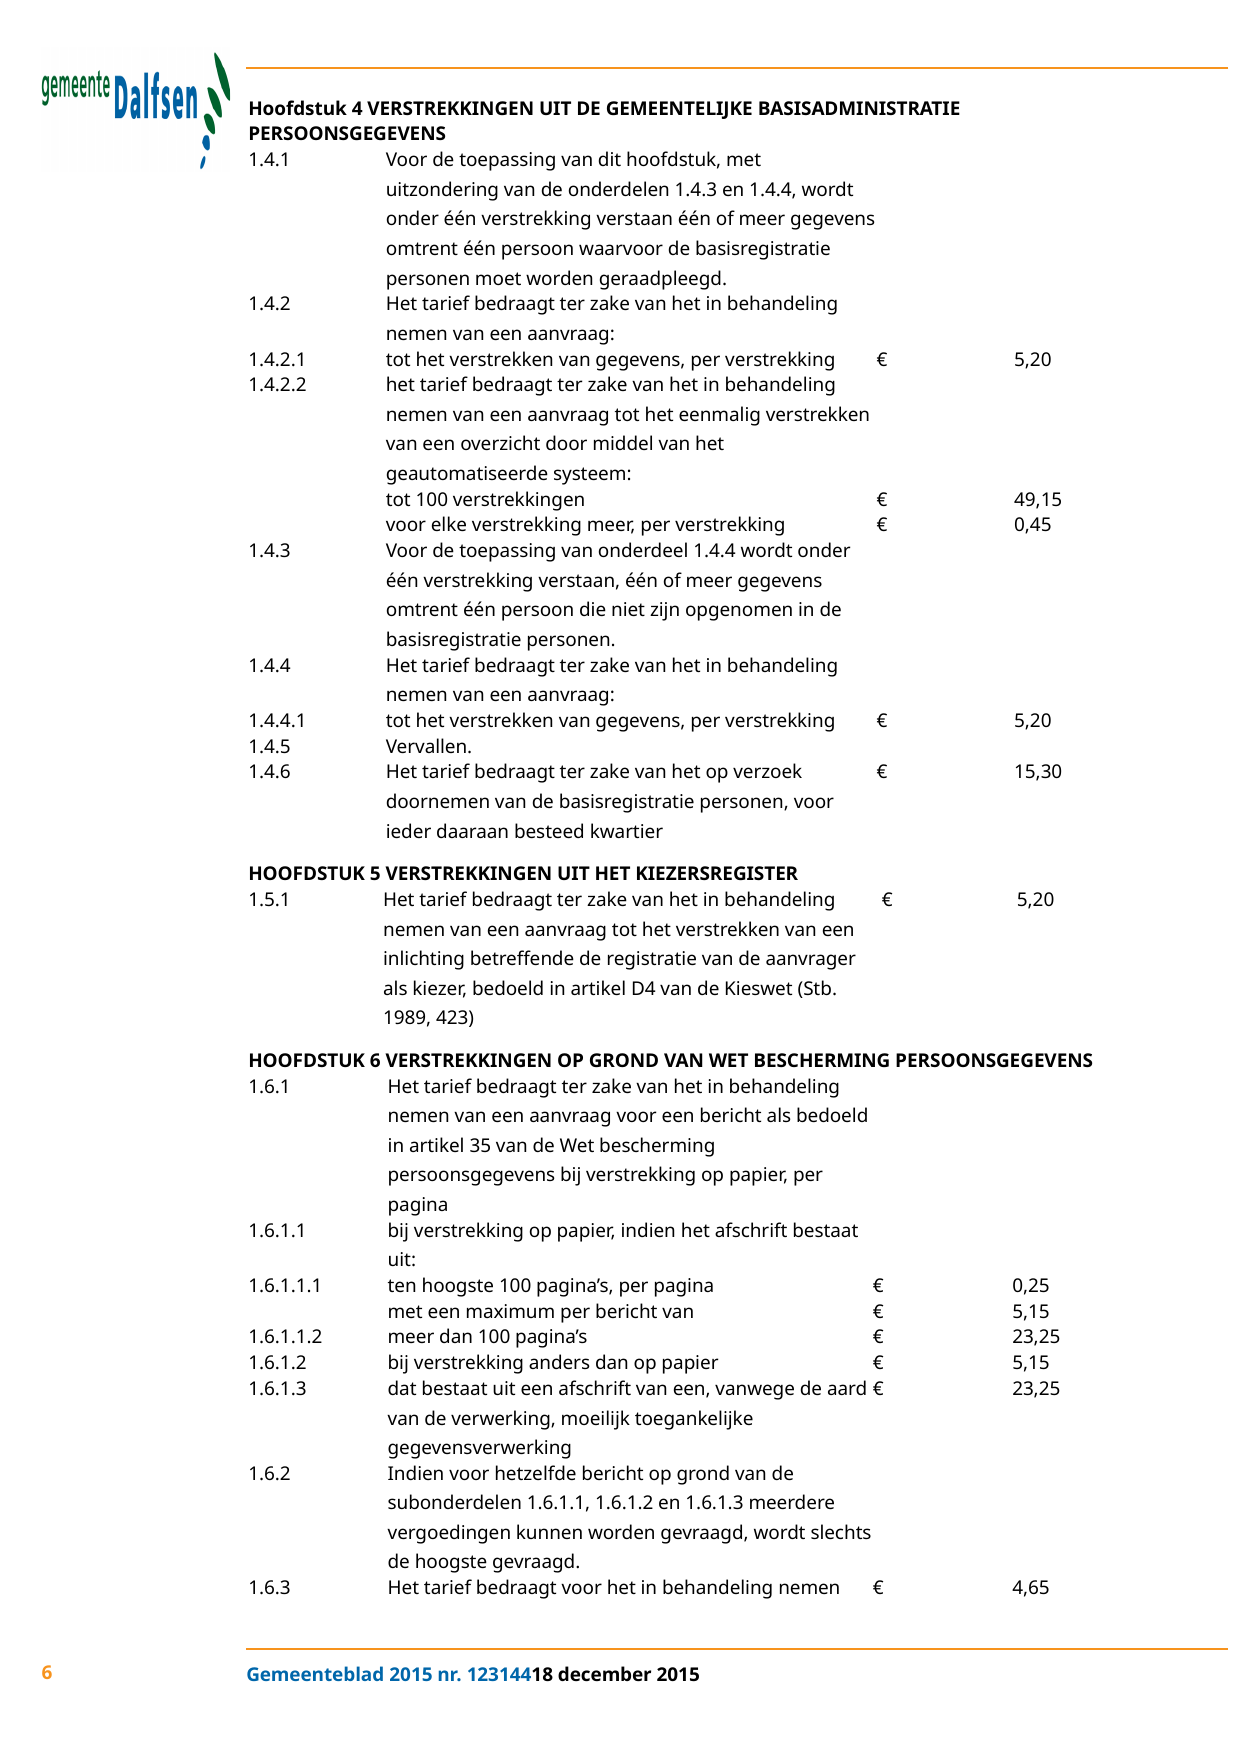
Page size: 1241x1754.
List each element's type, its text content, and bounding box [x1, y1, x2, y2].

table_cell € [873, 1324, 1012, 1349]
table_cell € [876, 486, 1014, 512]
table_cell 1.6.1.3 [248, 1375, 387, 1460]
table_cell [1014, 538, 1152, 652]
table_cell [248, 512, 386, 537]
table_cell bij verstrekking anders dan op papier [388, 1349, 873, 1375]
table_cell [1014, 371, 1152, 486]
table_cell 1.6.2 [248, 1460, 387, 1574]
table_cell € [873, 1298, 1012, 1324]
table_cell 1.4.3 [248, 538, 386, 652]
table_cell 1.4.2.1 [248, 346, 386, 371]
table_cell Het tarief bedraagt ter zake van het in behandeling nemen van een aanvraag: [386, 290, 876, 346]
table_header 5,20 [1017, 886, 1152, 1030]
table_cell Indien voor hetzelfde bericht op grond van de subonderdelen 1.6.1.1, 1.6.1.2 en 1.6.1.3 meerdere vergoedingen kunnen worden gevraagd, wordt slechts de hoogste gevraagd. [388, 1460, 873, 1574]
table_cell 1.6.1.1.1 [248, 1272, 387, 1298]
table_cell 1.4.4 [248, 652, 386, 707]
table_cell 0,25 [1012, 1272, 1152, 1298]
table_cell [1014, 290, 1152, 346]
table_cell 1.4.2.2 [248, 371, 386, 486]
table_cell [876, 371, 1014, 486]
table_cell 5,15 [1012, 1298, 1152, 1324]
table_cell [1012, 1217, 1152, 1272]
table_cell [873, 1217, 1012, 1272]
table_header [873, 1073, 1012, 1217]
table_cell [876, 733, 1014, 759]
table_header Voor de toepassing van dit hoofdstuk, met uitzondering van de onderdelen 1.4.3 en 1.4.4, wordt onder één verstrekking verstaan één of meer gegevens omtrent één persoon waarvoor de basisregistratie personen moet worden geraadpleegd. [386, 146, 876, 290]
table_cell 49,15 [1014, 486, 1152, 512]
table_cell [1014, 733, 1152, 759]
table_header 1.5.1 [248, 886, 383, 1030]
table_cell 5,20 [1014, 346, 1152, 371]
table_header [1014, 146, 1152, 290]
text Hoofdstuk 4 VERSTREKKINGEN UIT DE GEMEENTELIJKE BASISADMINISTRATIE PERSOONSGEGEVENS [248, 95, 1152, 146]
table_header Het tarief bedraagt ter zake van het in behandeling nemen van een aanvraag voor een bericht als bedoeld in artikel 35 van de Wet bescherming persoonsgegevens bij verstrekking op papier, per pagina [388, 1073, 873, 1217]
text HOOFDSTUK 5 VERSTREKKINGEN UIT HET KIEZERSREGISTER [248, 860, 1152, 886]
table_header € [882, 886, 1017, 1030]
table_cell 5,15 [1012, 1349, 1152, 1375]
table_header 1.4.1 [248, 146, 386, 290]
table_cell het tarief bedraagt ter zake van het in behandeling nemen van een aanvraag tot het eenmalig verstrekken van een overzicht door middel van het geautomatiseerde systeem: [386, 371, 876, 486]
table_cell € [876, 512, 1014, 537]
table_cell 1.6.1.1.2 [248, 1324, 387, 1349]
table_cell 15,30 [1014, 759, 1152, 843]
table_header [876, 146, 1014, 290]
table_cell 1.6.1.1 [248, 1217, 387, 1272]
table_cell 1.6.3 [248, 1575, 387, 1600]
table_cell 1.6.1.2 [248, 1349, 387, 1375]
table_cell 5,20 [1014, 707, 1152, 733]
table_cell [876, 538, 1014, 652]
table_cell Het tarief bedraagt ter zake van het in behandeling nemen van een aanvraag: [386, 652, 876, 707]
table_cell Het tarief bedraagt voor het in behandeling nemen [388, 1575, 873, 1600]
table_cell Voor de toepassing van onderdeel 1.4.4 wordt onder één verstrekking verstaan, één of meer gegevens omtrent één persoon die niet zijn opgenomen in de basisregistratie personen. [386, 538, 876, 652]
table_cell [248, 1298, 387, 1324]
table_cell met een maximum per bericht van [388, 1298, 873, 1324]
table_cell [248, 486, 386, 512]
table_cell € [873, 1375, 1012, 1460]
table_cell 23,25 [1012, 1324, 1152, 1349]
table_cell 1.4.6 [248, 759, 386, 843]
table_cell tot 100 verstrekkingen [386, 486, 876, 512]
table_cell € [876, 759, 1014, 843]
table_cell 0,45 [1014, 512, 1152, 537]
table_cell 1.4.4.1 [248, 707, 386, 733]
table_cell voor elke verstrekking meer, per verstrekking [386, 512, 876, 537]
picture [41, 47, 231, 172]
table_cell Vervallen. [386, 733, 876, 759]
text HOOFDSTUK 6 VERSTREKKINGEN OP GROND VAN WET BESCHERMING PERSOONSGEGEVENS [248, 1047, 1152, 1073]
table_cell 23,25 [1012, 1375, 1152, 1460]
table_cell [1012, 1460, 1152, 1574]
table_cell tot het verstrekken van gegevens, per verstrekking [386, 707, 876, 733]
table_cell € [876, 346, 1014, 371]
table_cell tot het verstrekken van gegevens, per verstrekking [386, 346, 876, 371]
table_cell [876, 652, 1014, 707]
table_cell [1014, 652, 1152, 707]
table_cell dat bestaat uit een afschrift van een, vanwege de aard van de verwerking, moeilijk toegankelijke gegevensverwerking [388, 1375, 873, 1460]
table_cell 1.4.2 [248, 290, 386, 346]
table_cell bij verstrekking op papier, indien het afschrift bestaat uit: [388, 1217, 873, 1272]
table_cell Het tarief bedraagt ter zake van het op verzoek doornemen van de basisregistratie personen, voor ieder daaraan besteed kwartier [386, 759, 876, 843]
table_cell 4,65 [1012, 1575, 1152, 1600]
table_header Het tarief bedraagt ter zake van het in behandeling nemen van een aanvraag tot het verstrekken van een inlichting betreffende de registratie van de aanvrager als kiezer, bedoeld in artikel D4 van de Kieswet (Stb. 1989, 423) [383, 886, 882, 1030]
table_cell [873, 1460, 1012, 1574]
table_cell € [873, 1349, 1012, 1375]
table_cell [876, 290, 1014, 346]
table_cell meer dan 100 pagina’s [388, 1324, 873, 1349]
table_cell € [873, 1272, 1012, 1298]
table_header 1.6.1 [248, 1073, 387, 1217]
table_cell ten hoogste 100 pagina’s, per pagina [388, 1272, 873, 1298]
table_cell € [876, 707, 1014, 733]
table_cell € [873, 1575, 1012, 1600]
table_header [1012, 1073, 1152, 1217]
table_cell 1.4.5 [248, 733, 386, 759]
